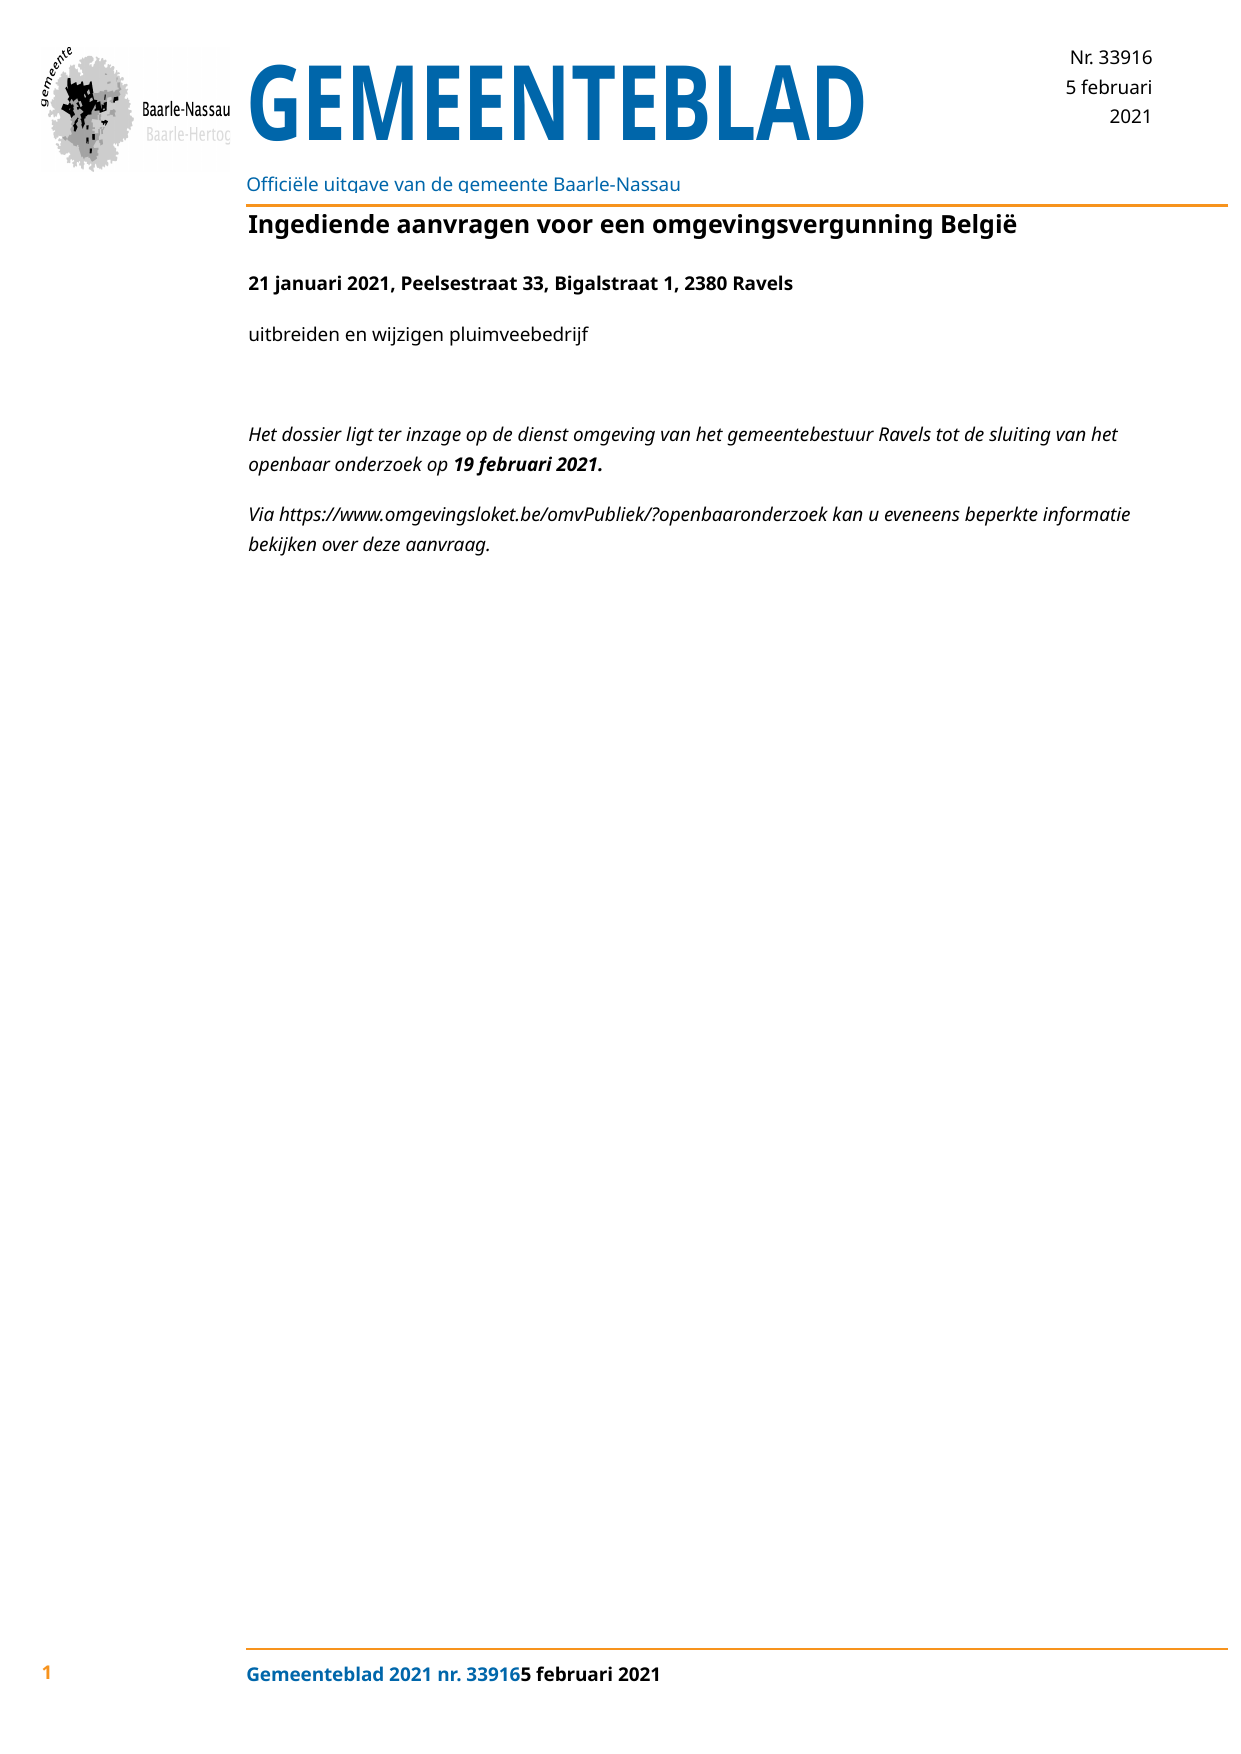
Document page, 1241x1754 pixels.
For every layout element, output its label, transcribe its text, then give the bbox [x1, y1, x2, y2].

text Ingediende aanvragen voor een omgevingsvergunning België [248, 207, 1152, 241]
text uitbreiden en wijzigen pluimveebedrijf [248, 321, 1152, 346]
text Via https://www.omgevingsloket.be/omvPubliek/?openbaaronderzoek kan u eveneens beperkte informatie bekijken over deze aanvraag. [248, 502, 1152, 557]
text 21 januari 2021, Peelsestraat 33, Bigalstraat 1, 2380 Ravels [248, 270, 1152, 296]
text Het dossier ligt ter inzage op de dienst omgeving van het gemeentebestuur Ravels tot de sluiting van het openbaar onderzoek op 19 februari 2021. [248, 422, 1152, 477]
picture [41, 47, 231, 172]
